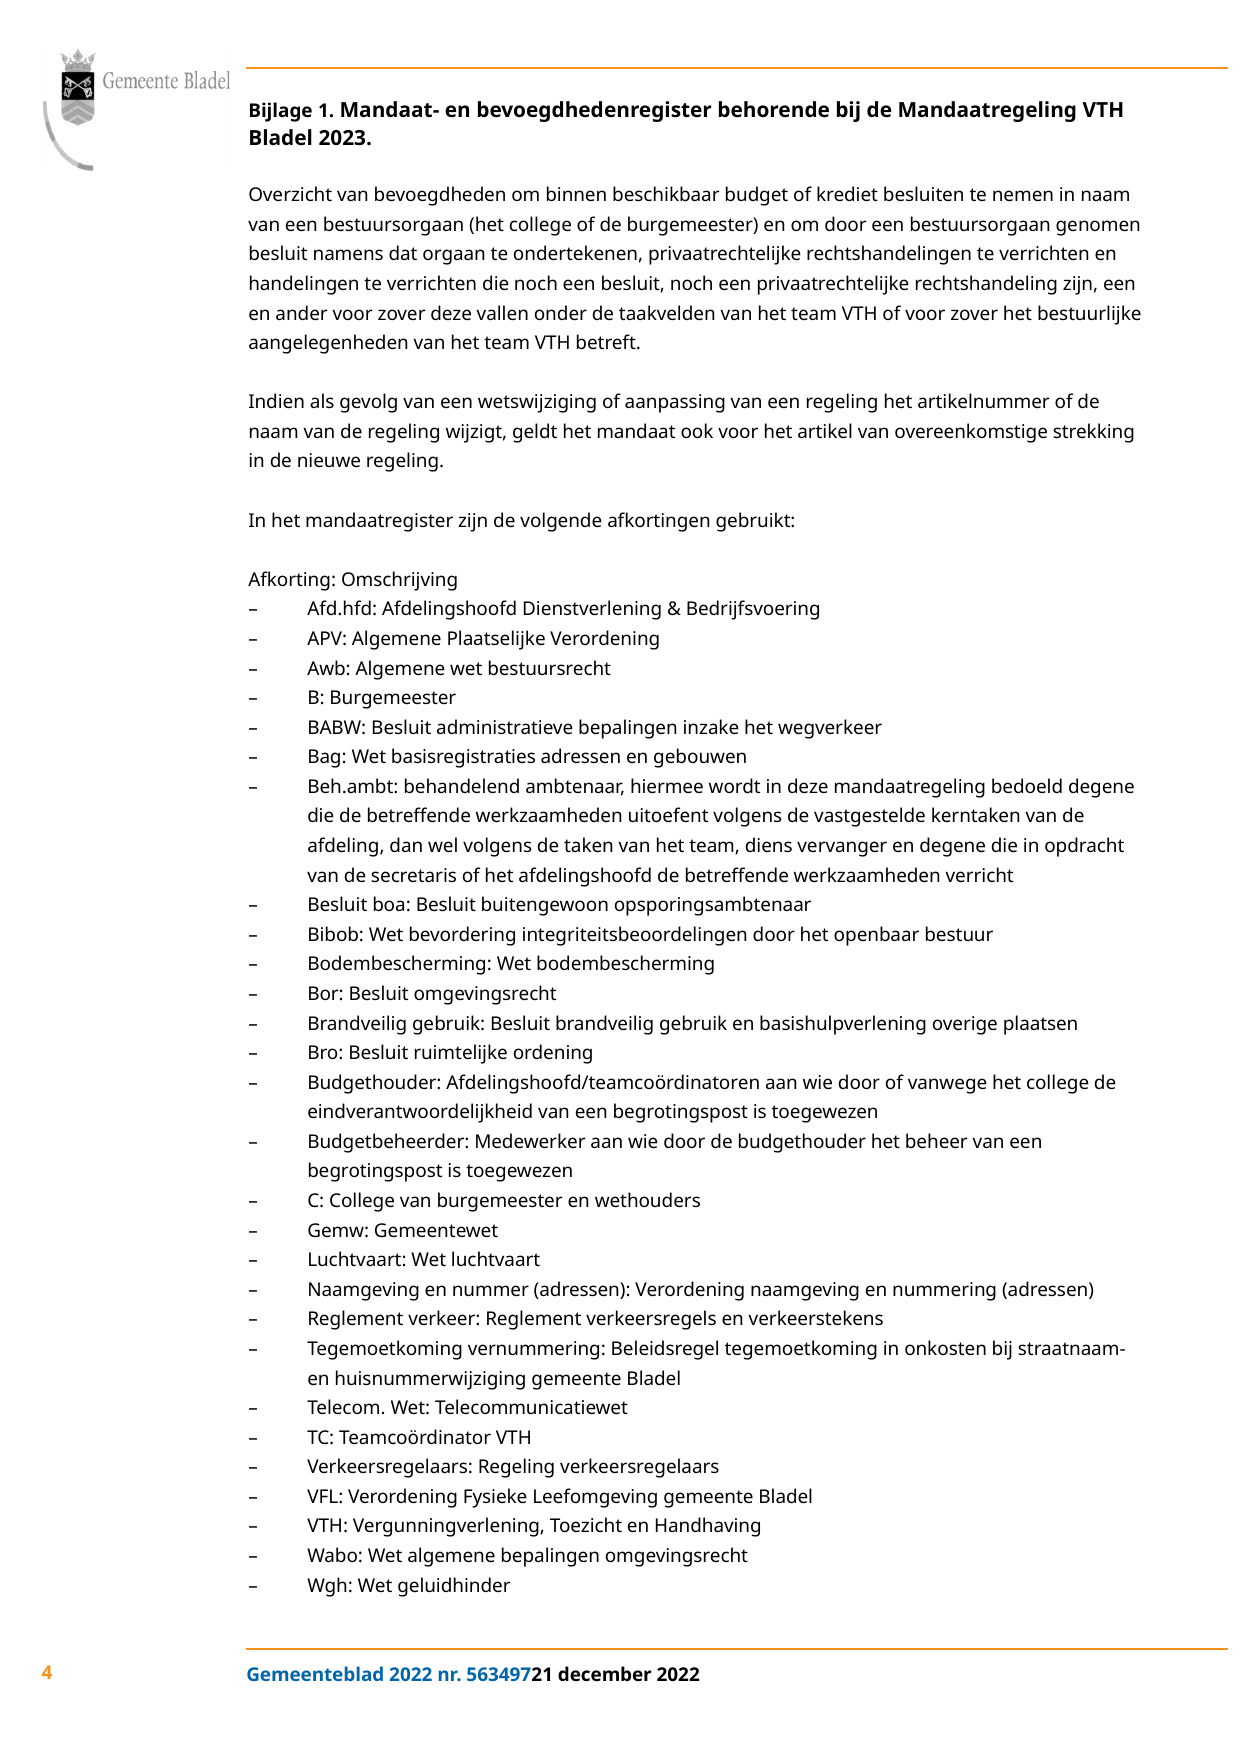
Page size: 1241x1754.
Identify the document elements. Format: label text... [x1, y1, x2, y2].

list Besluit boa: Besluit buitengewoon opsporingsambtenaar [248, 891, 1152, 917]
list Brandveilig gebruik: Besluit brandveilig gebruik en basishulpverlening overige plaatsen [248, 1010, 1152, 1035]
list Luchtvaart: Wet luchtvaart [248, 1246, 1152, 1272]
list VFL: Verordening Fysieke Leefomgeving gemeente Bladel [248, 1483, 1152, 1509]
list Awb: Algemene wet bestuursrecht [248, 655, 1152, 680]
list Budgetbeheerder: Medewerker aan wie door de budgethouder het beheer van een begrotingspost is toegewezen [248, 1128, 1152, 1183]
list Telecom. Wet: Telecommunicatiewet [248, 1394, 1152, 1420]
list Bodembescherming: Wet bodembescherming [248, 951, 1152, 976]
text In het mandaatregister zijn de volgende afkortingen gebruikt: [248, 507, 1152, 532]
picture [41, 47, 231, 172]
list Verkeersregelaars: Regeling verkeersregelaars [248, 1453, 1152, 1479]
list B: Burgemeester [248, 684, 1152, 710]
list Tegemoetkoming vernummering: Beleidsregel tegemoetkoming in onkosten bij straatnaam- en huisnummerwijziging gemeente Bladel [248, 1335, 1152, 1390]
text Overzicht van bevoegdheden om binnen beschikbaar budget of krediet besluiten te nemen in naam van een bestuursorgaan (het college of de burgemeester) en om door een bestuursorgaan genomen besluit namens dat orgaan te ondertekenen, privaatrechtelijke rechtshandelingen te verrichten en handelingen te verrichten die noch een besluit, noch een privaatrechtelijke rechtshandeling zijn, een en ander voor zover deze vallen onder de taakvelden van het team VTH of voor zover het bestuurlijke aangelegenheden van het team VTH betreft. [248, 181, 1152, 355]
text Afkorting: Omschrijving [248, 566, 1152, 592]
list Budgethouder: Afdelingshoofd/teamcoördinatoren aan wie door of vanwege het college de eindverantwoordelijkheid van een begrotingspost is toegewezen [248, 1069, 1152, 1124]
list Bibob: Wet bevordering integriteitsbeoordelingen door het openbaar bestuur [248, 921, 1152, 947]
list APV: Algemene Plaatselijke Verordening [248, 625, 1152, 651]
list Wabo: Wet algemene bepalingen omgevingsrecht [248, 1542, 1152, 1568]
text Indien als gevolg van een wetswijziging of aanpassing van een regeling het artikelnummer of de naam van de regeling wijzigt, geldt het mandaat ook voor het artikel van overeenkomstige strekking in de nieuwe regeling. [248, 388, 1152, 473]
list BABW: Besluit administratieve bepalingen inzake het wegverkeer [248, 714, 1152, 739]
list Bor: Besluit omgevingsrecht [248, 980, 1152, 1006]
list Beh.ambt: behandelend ambtenaar, hiermee wordt in deze mandaatregeling bedoeld degene die de betreffende werkzaamheden uitoefent volgens de vastgestelde kerntaken van de afdeling, dan wel volgens de taken van het team, diens vervanger en degene die in opdracht van de secretaris of het afdelingshoofd de betreffende werkzaamheden verricht [248, 773, 1152, 887]
list Afd.hfd: Afdelingshoofd Dienstverlening & Bedrijfsvoering [248, 596, 1152, 621]
list VTH: Vergunningverlening, Toezicht en Handhaving [248, 1513, 1152, 1538]
list Reglement verkeer: Reglement verkeersregels en verkeerstekens [248, 1306, 1152, 1331]
list Naamgeving en nummer (adressen): Verordening naamgeving en nummering (adressen) [248, 1276, 1152, 1302]
list Bro: Besluit ruimtelijke ordening [248, 1039, 1152, 1065]
list C: College van burgemeester en wethouders [248, 1187, 1152, 1213]
list TC: Teamcoördinator VTH [248, 1424, 1152, 1449]
list Wgh: Wet geluidhinder [248, 1572, 1152, 1597]
list Gemw: Gemeentewet [248, 1217, 1152, 1242]
list Bag: Wet basisregistraties adressen en gebouwen [248, 743, 1152, 769]
text Bijlage 1. Mandaat- en bevoegdhedenregister behorende bij de Mandaatregeling VTH Bladel 2023. [248, 95, 1152, 152]
